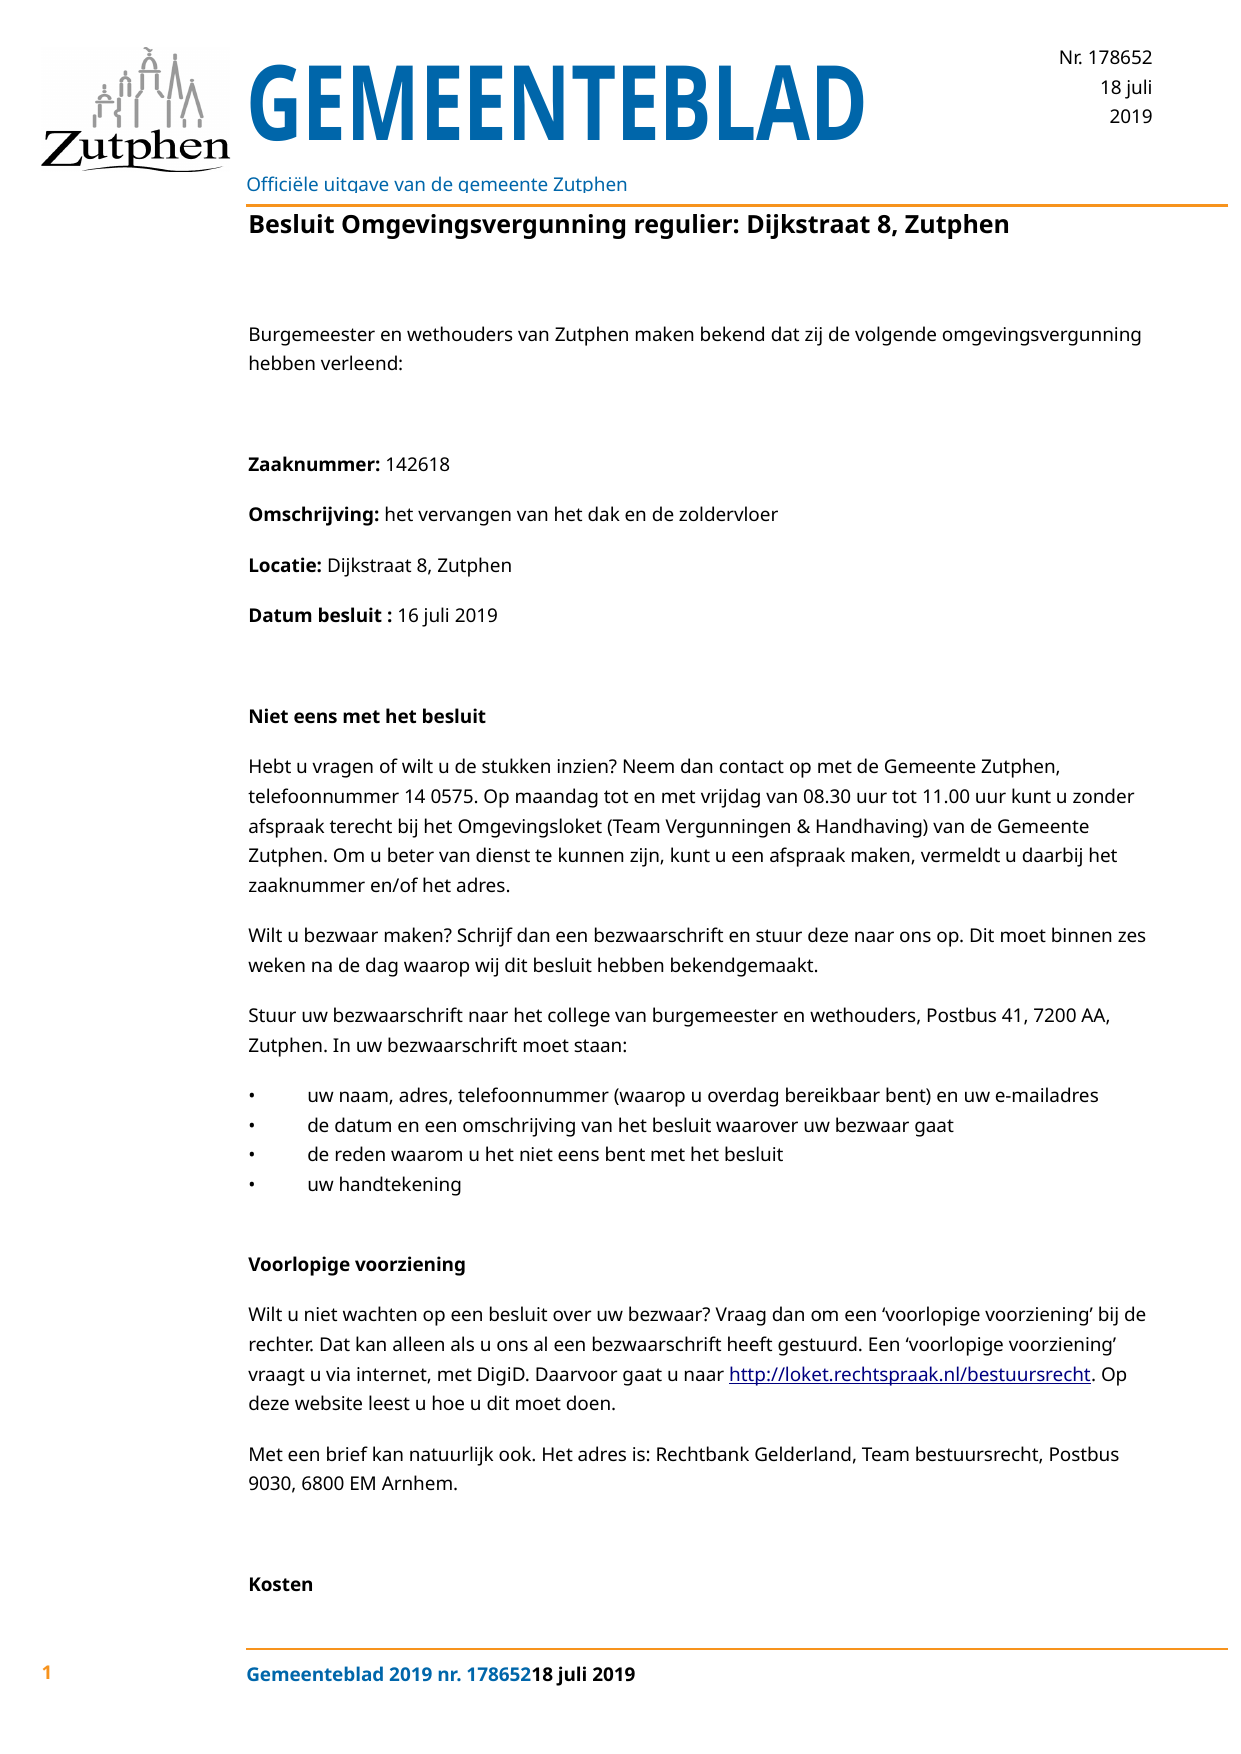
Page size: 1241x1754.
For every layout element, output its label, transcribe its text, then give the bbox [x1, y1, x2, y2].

list de reden waarom u het niet eens bent met het besluit [248, 1142, 1152, 1167]
text Kosten [248, 1571, 1152, 1597]
text Wilt u bezwaar maken? Schrijf dan een bezwaarschrift en stuur deze naar ons op. Dit moet binnen zes weken na de dag waarop wij dit besluit hebben bekendgemaakt. [248, 922, 1152, 978]
text Zaaknummer: 142618 [248, 451, 1152, 477]
text Niet eens met het besluit [248, 703, 1152, 729]
list uw naam, adres, telefoonnummer (waarop u overdag bereikbaar bent) en uw e-mailadres [248, 1082, 1152, 1108]
text Burgemeester en wethouders van Zutphen maken bekend dat zij de volgende omgevingsvergunning hebben verleend: [248, 321, 1152, 376]
text Voorlopige voorziening [248, 1251, 1152, 1277]
text Besluit Omgevingsvergunning regulier: Dijkstraat 8, Zutphen [248, 207, 1152, 241]
text Wilt u niet wachten op een besluit over uw bezwaar? Vraag dan om een ‘voorlopige voorziening’ bij de rechter. Dat kan alleen als u ons al een bezwaarschrift heeft gestuurd. Een ‘voorlopige voorziening’ vraagt u via internet, met DigiD. Daarvoor gaat u naar http://loket.rechtspraak.nl/bestuursrecht. Op deze website leest u hoe u dit moet doen. [248, 1302, 1152, 1416]
list uw handtekening [248, 1171, 1152, 1197]
text Met een brief kan natuurlijk ook. Het adres is: Rechtbank Gelderland, Team bestuursrecht, Postbus 9030, 6800 EM Arnhem. [248, 1441, 1152, 1496]
picture [41, 47, 231, 172]
text Hebt u vragen of wilt u de stukken inzien? Neem dan contact op met de Gemeente Zutphen, telefoonnummer 14 0575. Op maandag tot en met vrijdag van 08.30 uur tot 11.00 uur kunt u zonder afspraak terecht bij het Omgevingsloket (Team Vergunningen & Handhaving) van de Gemeente Zutphen. Om u beter van dienst te kunnen zijn, kunt u een afspraak maken, vermeldt u daarbij het zaaknummer en/of het adres. [248, 754, 1152, 898]
text Locatie: Dijkstraat 8, Zutphen [248, 552, 1152, 578]
text Omschrijving: het vervangen van het dak en de zoldervloer [248, 502, 1152, 527]
list de datum en een omschrijving van het besluit waarover uw bezwaar gaat [248, 1112, 1152, 1138]
text Datum besluit : 16 juli 2019 [248, 602, 1152, 628]
text Stuur uw bezwaarschrift naar het college van burgemeester en wethouders, Postbus 41, 7200 AA, Zutphen. In uw bezwaarschrift moet staan: [248, 1002, 1152, 1058]
